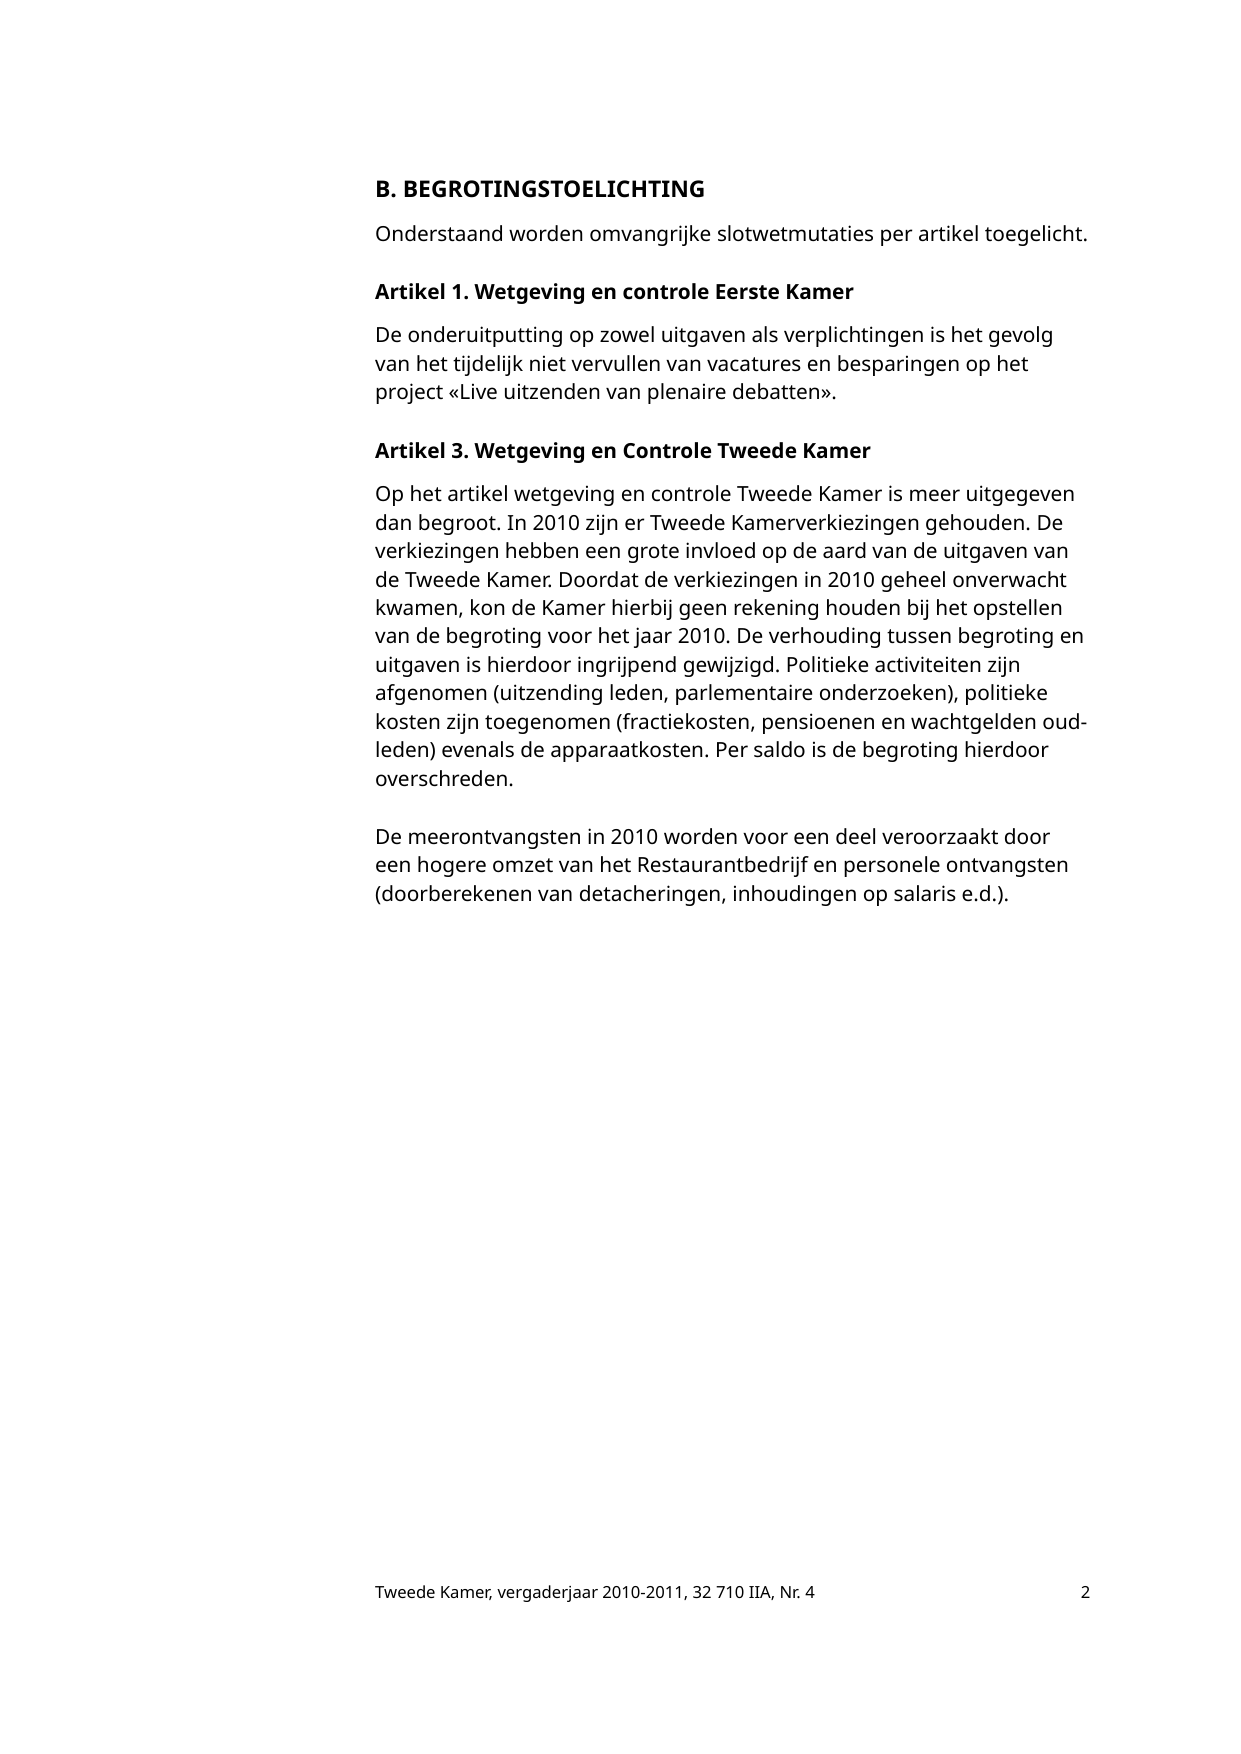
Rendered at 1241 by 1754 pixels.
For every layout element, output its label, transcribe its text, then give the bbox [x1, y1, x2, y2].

text De meerontvangsten in 2010 worden voor een deel veroorzaakt door een hogere omzet van het Restaurantbedrijf en personele ontvangsten (doorberekenen van detacheringen, inhoudingen op salaris e.d.). [375, 822, 1090, 907]
text Artikel 1. Wetgeving en controle Eerste Kamer [375, 277, 1090, 306]
text Op het artikel wetgeving en controle Tweede Kamer is meer uitgegeven dan begroot. In 2010 zijn er Tweede Kamerverkiezingen gehouden. De verkiezingen hebben een grote invloed op de aard van de uitgaven van de Tweede Kamer. Doordat de verkiezingen in 2010 geheel onverwacht kwamen, kon de Kamer hierbij geen rekening houden bij het opstellen van de begroting voor het jaar 2010. De verhouding tussen begroting en uitgaven is hierdoor ingrijpend gewijzigd. Politieke activiteiten zijn afgenomen (uitzending leden, parlementaire onderzoeken), politieke kosten zijn toegenomen (fractiekosten, pensioenen en wachtgelden oud-leden) evenals de apparaatkosten. Per saldo is de begroting hierdoor overschreden. [375, 479, 1090, 792]
text De onderuitputting op zowel uitgaven als verplichtingen is het gevolg van het tijdelijk niet vervullen van vacatures en besparingen op het project «Live uitzenden van plenaire debatten». [375, 321, 1090, 406]
subtitle B. BEGROTINGSTOELICHTING [375, 172, 1090, 204]
text Onderstaand worden omvangrijke slotwetmutaties per artikel toegelicht. [375, 219, 1090, 247]
text Artikel 3. Wetgeving en Controle Tweede Kamer [375, 436, 1090, 464]
